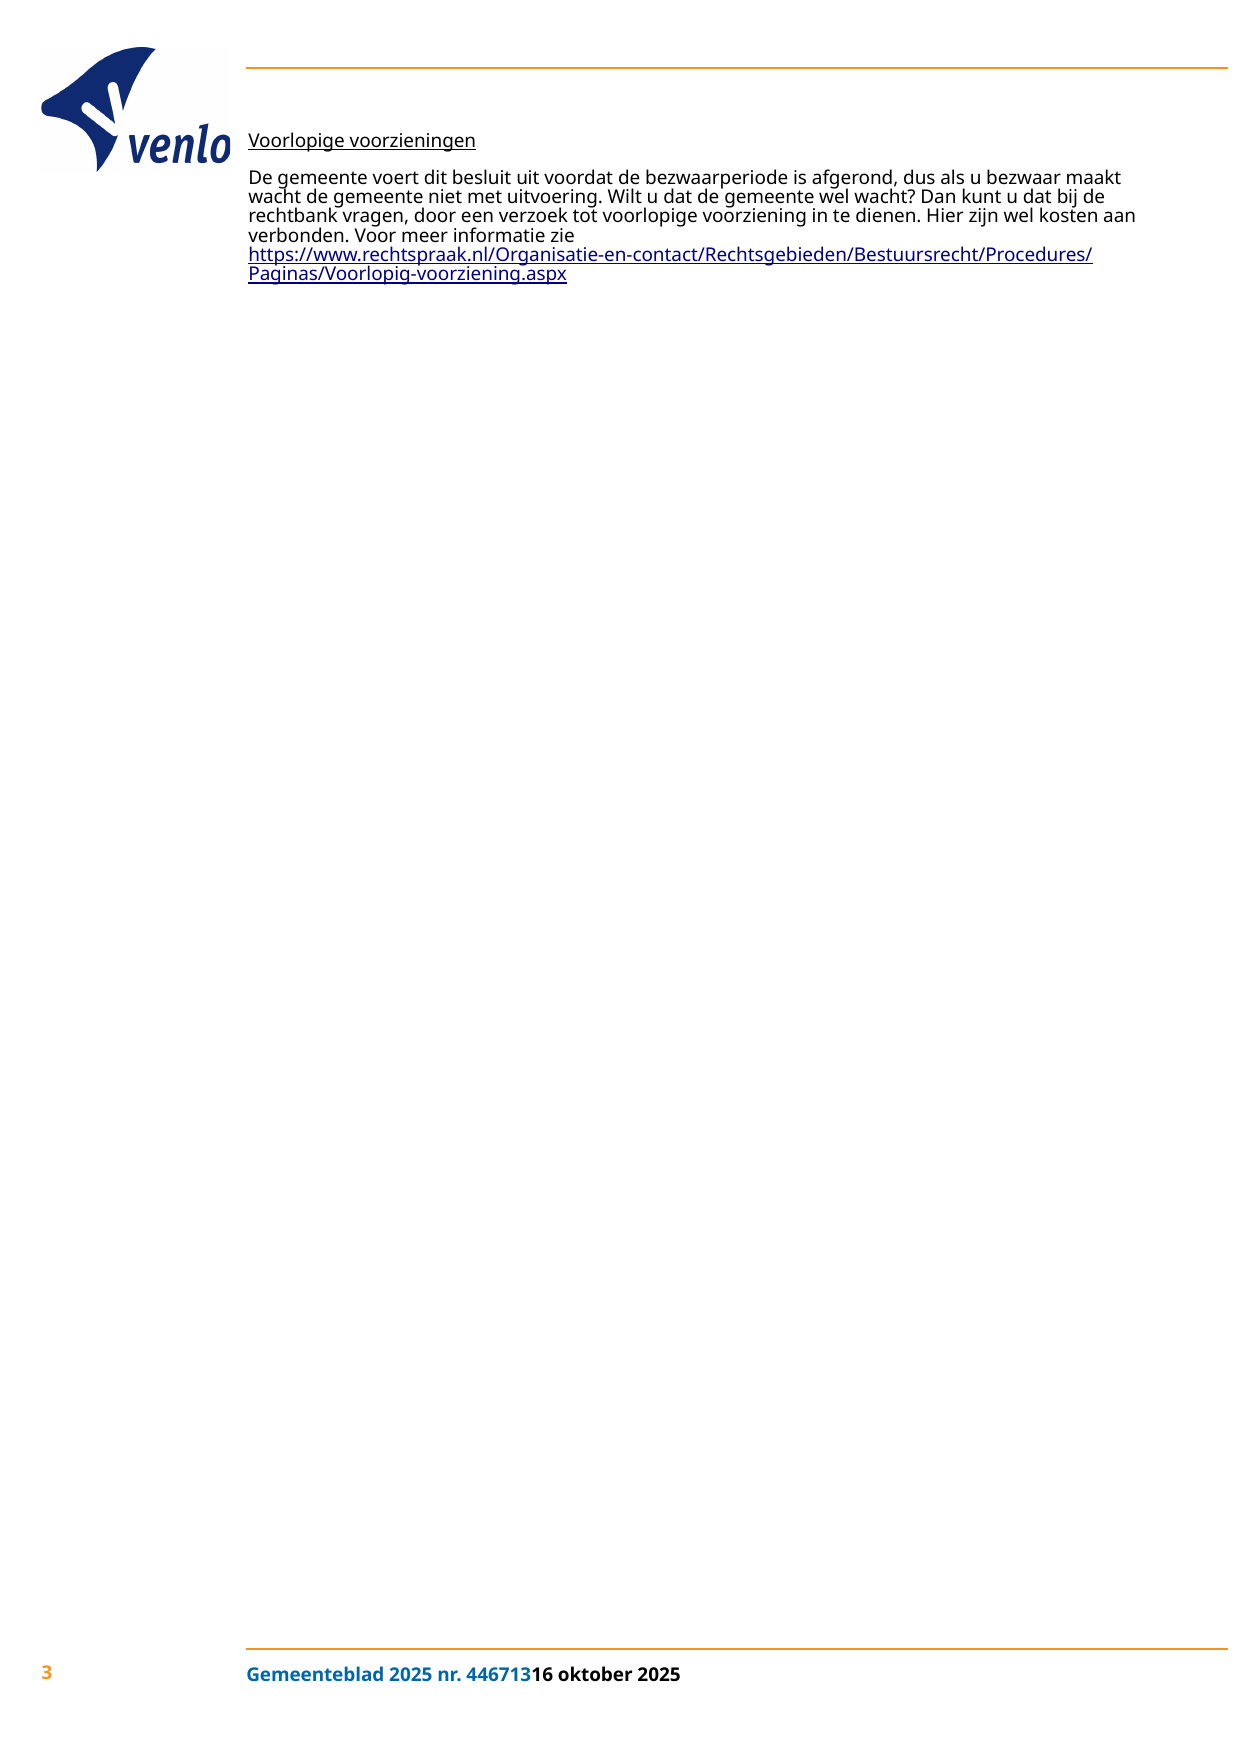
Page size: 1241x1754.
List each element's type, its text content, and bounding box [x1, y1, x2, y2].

text De gemeente voert dit besluit uit voordat de bezwaarperiode is afgerond, dus als u bezwaar maakt wacht de gemeente niet met uitvoering. Wilt u dat de gemeente wel wacht? Dan kunt u dat bij de rechtbank vragen, door een verzoek tot voorlopige voorziening in te dienen. Hier zijn wel kosten aan verbonden. Voor meer informatie zie https://www.rechtspraak.nl/Organisatie-en-contact/Rechtsgebieden/Bestuursrecht/Procedures/Paginas/Voorlopig-voorziening.aspx [248, 169, 1152, 284]
picture [41, 47, 231, 172]
text Voorlopige voorzieningen [248, 132, 1152, 151]
